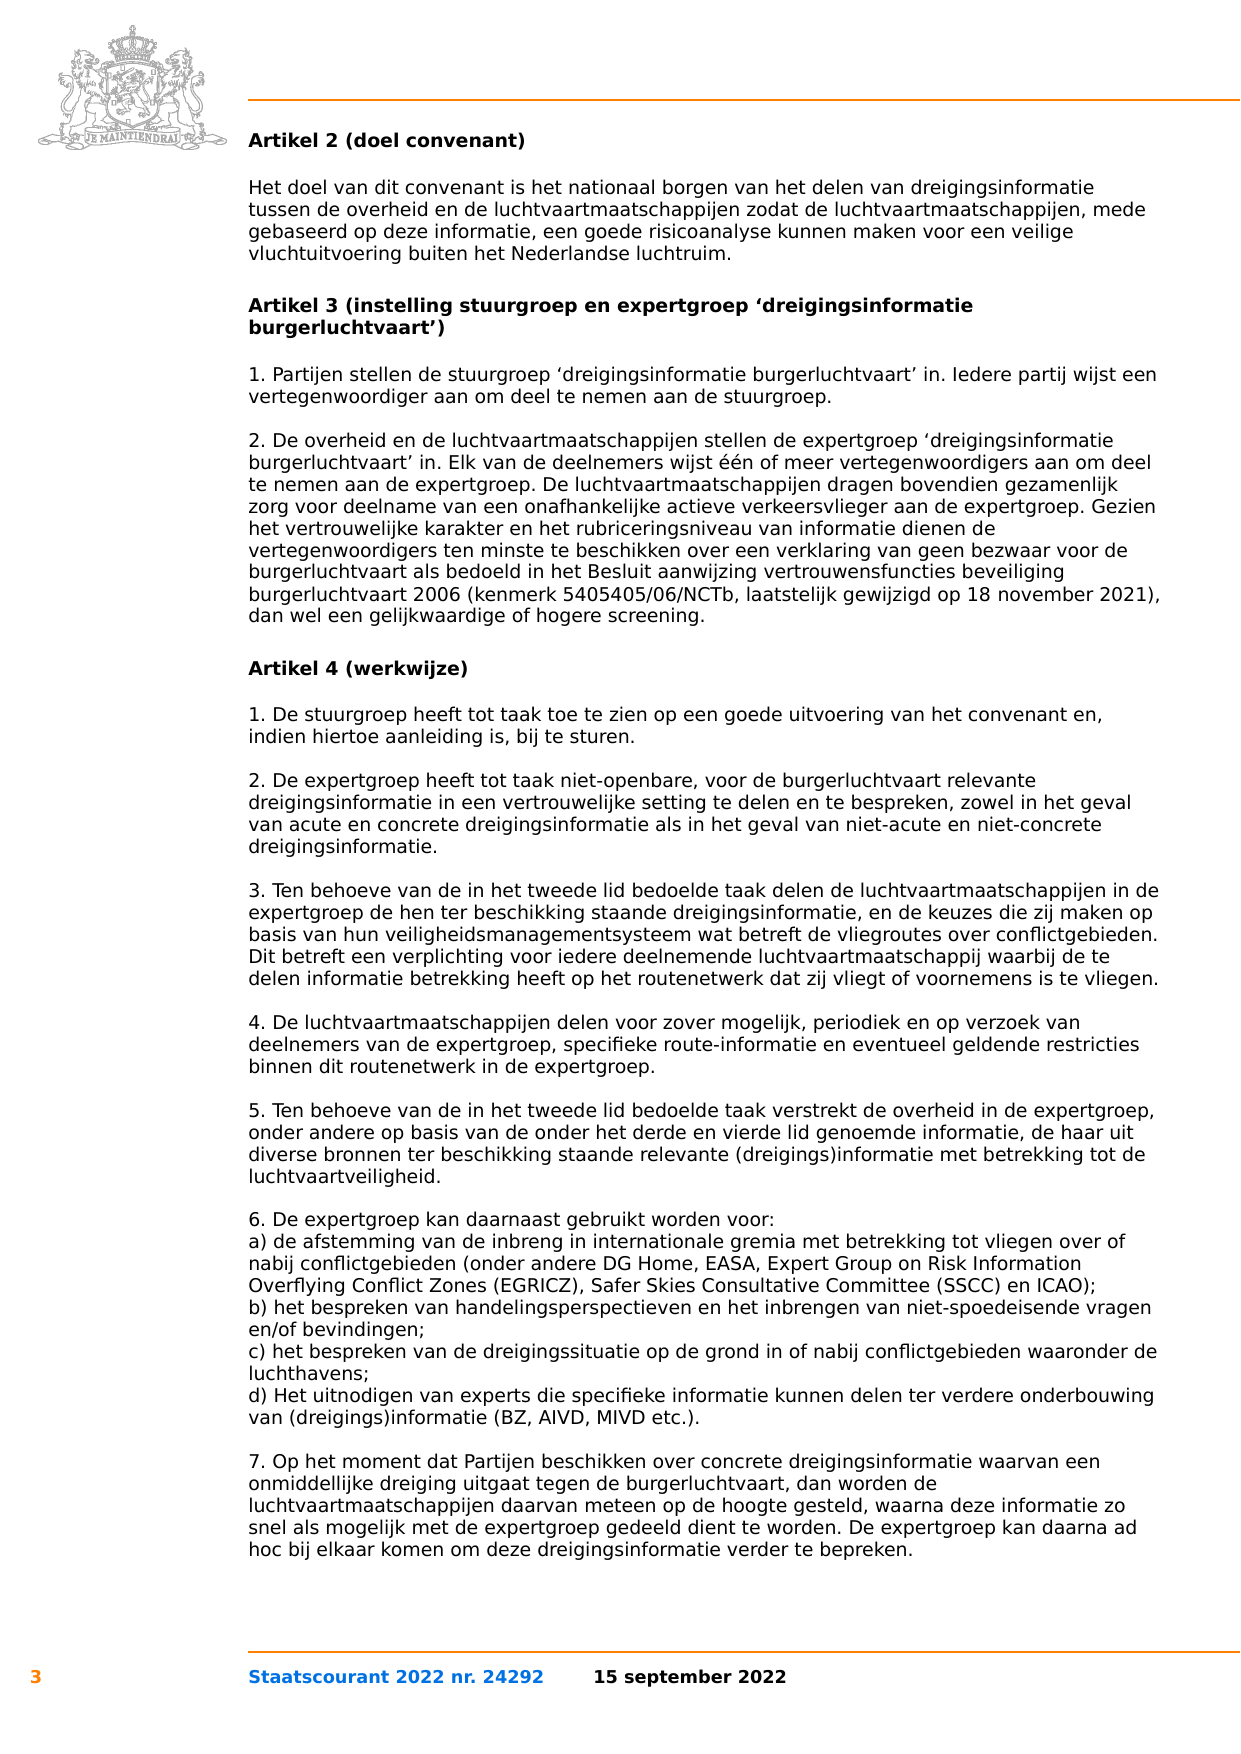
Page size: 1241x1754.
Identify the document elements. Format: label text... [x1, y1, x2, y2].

text 3. Ten behoeve van de in het tweede lid bedoelde taak delen de luchtvaartmaatschappijen in de expertgroep de hen ter beschikking staande dreigingsinformatie, en de keuzes die zij maken op basis van hun veiligheidsmanagementsysteem wat betreft de vliegroutes over conflictgebieden. Dit betreft een verplichting voor iedere deelnemende luchtvaartmaatschappij waarbij de te delen informatie betrekking heeft op het routenetwerk dat zij vliegt of voornemens is te vliegen. [248, 880, 1163, 990]
text 7. Op het moment dat Partijen beschikken over concrete dreigingsinformatie waarvan een onmiddellijke dreiging uitgaat tegen de burgerluchtvaart, dan worden de luchtvaartmaatschappijen daarvan meteen op de hoogte gesteld, waarna deze informatie zo snel als mogelijk met de expertgroep gedeeld dient te worden. De expertgroep kan daarna ad hoc bij elkaar komen om deze dreigingsinformatie verder te bepreken. [248, 1451, 1163, 1561]
text 1. Partijen stellen de stuurgroep ‘dreigingsinformatie burgerluchtvaart’ in. Iedere partij wijst een vertegenwoordiger aan om deel te nemen aan de stuurgroep. [248, 364, 1163, 408]
text d) Het uitnodigen van experts die specifieke informatie kunnen delen ter verdere onderbouwing van (dreigings)informatie (BZ, AIVD, MIVD etc.). [248, 1385, 1163, 1429]
text Het doel van dit convenant is het nationaal borgen van het delen van dreigingsinformatie tussen de overheid en de luchtvaartmaatschappijen zodat de luchtvaartmaatschappijen, mede gebaseerd op deze informatie, een goede risicoanalyse kunnen maken voor een veilige vluchtuitvoering buiten het Nederlandse luchtruim. [248, 177, 1163, 265]
text 2. De overheid en de luchtvaartmaatschappijen stellen de expertgroep ‘dreigingsinformatie burgerluchtvaart’ in. Elk van de deelnemers wijst één of meer vertegenwoordigers aan om deel te nemen aan de expertgroep. De luchtvaartmaatschappijen dragen bovendien gezamenlijk zorg voor deelname van een onafhankelijke actieve verkeersvlieger aan de expertgroep. Gezien het vertrouwelijke karakter en het rubriceringsniveau van informatie dienen de vertegenwoordigers ten minste te beschikken over een verklaring van geen bezwaar voor de burgerluchtvaart als bedoeld in het Besluit aanwijzing vertrouwensfuncties beveiliging burgerluchtvaart 2006 (kenmerk 5405405/06/NCTb, laatstelijk gewijzigd op 18 november 2021), dan wel een gelijkwaardige of hogere screening. [248, 429, 1163, 627]
subtitle Artikel 4 (werkwijze) [248, 657, 1163, 679]
subtitle Artikel 3 (instelling stuurgroep en expertgroep ‘dreigingsinformatie burgerluchtvaart’) [248, 295, 1163, 339]
picture [38, 25, 227, 150]
text b) het bespreken van handelingsperspectieven en het inbrengen van niet-spoedeisende vragen en/of bevindingen; [248, 1297, 1163, 1341]
text c) het bespreken van de dreigingssituatie op de grond in of nabij conflictgebieden waaronder de luchthavens; [248, 1341, 1163, 1385]
text 2. De expertgroep heeft tot taak niet-openbare, voor de burgerluchtvaart relevante dreigingsinformatie in een vertrouwelijke setting te delen en te bespreken, zowel in het geval van acute en concrete dreigingsinformatie als in het geval van niet-acute en niet-concrete dreigingsinformatie. [248, 770, 1163, 858]
subtitle Artikel 2 (doel convenant) [248, 130, 1163, 152]
text 5. Ten behoeve van de in het tweede lid bedoelde taak verstrekt de overheid in de expertgroep, onder andere op basis van de onder het derde en vierde lid genoemde informatie, de haar uit diverse bronnen ter beschikking staande relevante (dreigings)informatie met betrekking tot de luchtvaartveiligheid. [248, 1099, 1163, 1187]
text a) de afstemming van de inbreng in internationale gremia met betrekking tot vliegen over of nabij conflictgebieden (onder andere DG Home, EASA, Expert Group on Risk Information Overflying Conflict Zones (EGRICZ), Safer Skies Consultative Committee (SSCC) en ICAO); [248, 1231, 1163, 1297]
text 1. De stuurgroep heeft tot taak toe te zien op een goede uitvoering van het convenant en, indien hiertoe aanleiding is, bij te sturen. [248, 704, 1163, 748]
text 6. De expertgroep kan daarnaast gebruikt worden voor: [248, 1209, 1163, 1231]
text 4. De luchtvaartmaatschappijen delen voor zover mogelijk, periodiek en op verzoek van deelnemers van de expertgroep, specifieke route-informatie en eventueel geldende restricties binnen dit routenetwerk in de expertgroep. [248, 1012, 1163, 1078]
